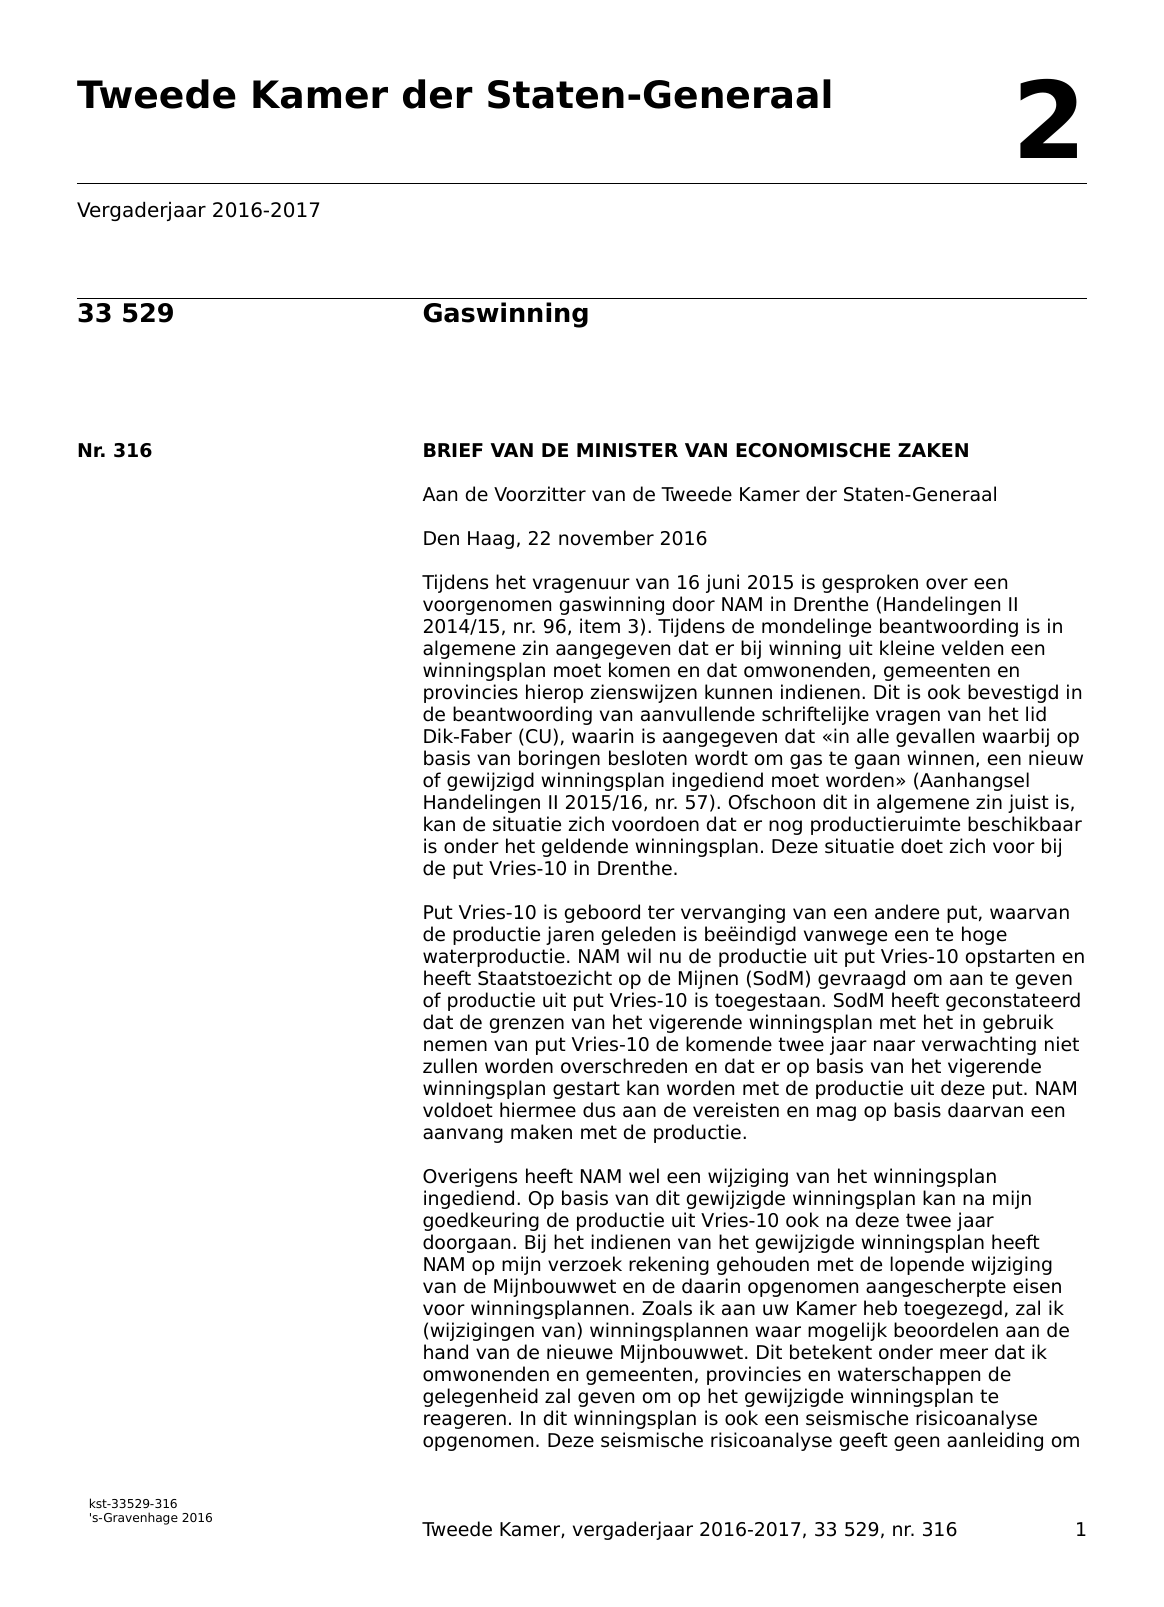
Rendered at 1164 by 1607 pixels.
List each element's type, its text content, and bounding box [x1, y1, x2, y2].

text Den Haag, 22 november 2016 [422, 528, 1087, 550]
text kst-33529-316 [88, 1497, 323, 1511]
table_header 2 [886, 59, 1087, 183]
subtitle 33 529 Gaswinning [77, 299, 1087, 329]
table_header Tweede Kamer der Staten-Generaal [77, 59, 886, 183]
text Put Vries-10 is geboord ter vervanging van een andere put, waarvan de productie jaren geleden is beëindigd vanwege een te hoge waterproductie. NAM wil nu de productie uit put Vries-10 opstarten en heeft Staatstoezicht op de Mijnen (SodM) gevraagd om aan te geven of productie uit put Vries-10 is toegestaan. SodM heeft geconstateerd dat de grenzen van het vigerende winningsplan met het in gebruik nemen van put Vries-10 de komende twee jaar naar verwachting niet zullen worden overschreden en dat er op basis van het vigerende winningsplan gestart kan worden met de productie uit deze put. NAM voldoet hiermee dus aan de vereisten en mag op basis daarvan een aanvang maken met de productie. [422, 902, 1087, 1144]
text Overigens heeft NAM wel een wijziging van het winningsplan ingediend. Op basis van dit gewijzigde winningsplan kan na mijn goedkeuring de productie uit Vries-10 ook na deze twee jaar doorgaan. Bij het indienen van het gewijzigde winningsplan heeft NAM op mijn verzoek rekening gehouden met de lopende wijziging van de Mijnbouwwet en de daarin opgenomen aangescherpte eisen voor winningsplannen. Zoals ik aan uw Kamer heb toegezegd, zal ik (wijzigingen van) winningsplannen waar mogelijk beoordelen aan de hand van de nieuwe Mijnbouwwet. Dit betekent onder meer dat ik omwonenden en gemeenten, provincies en waterschappen de gelegenheid zal geven om op het gewijzigde winningsplan te reageren. In dit winningsplan is ook een seismische risicoanalyse opgenomen. Deze seismische risicoanalyse geeft geen aanleiding om [422, 1166, 1087, 1452]
text Aan de Voorzitter van de Tweede Kamer der Staten-Generaal [422, 484, 1087, 506]
table_cell Vergaderjaar 2016-2017 [77, 184, 1087, 298]
subtitle Nr. 316 BRIEF VAN DE MINISTER VAN ECONOMISCHE ZAKEN [77, 440, 1087, 462]
text Tijdens het vragenuur van 16 juni 2015 is gesproken over een voorgenomen gaswinning door NAM in Drenthe (Handelingen II 2014/15, nr. 96, item 3). Tijdens de mondelinge beantwoording is in algemene zin aangegeven dat er bij winning uit kleine velden een winningsplan moet komen en dat omwonenden, gemeenten en provincies hierop zienswijzen kunnen indienen. Dit is ook bevestigd in de beantwoording van aanvullende schriftelijke vragen van het lid Dik-Faber (CU), waarin is aangegeven dat «in alle gevallen waarbij op basis van boringen besloten wordt om gas te gaan winnen, een nieuw of gewijzigd winningsplan ingediend moet worden» (Aanhangsel Handelingen II 2015/16, nr. 57). Ofschoon dit in algemene zin juist is, kan de situatie zich voordoen dat er nog productieruimte beschikbaar is onder het geldende winningsplan. Deze situatie doet zich voor bij de put Vries-10 in Drenthe. [422, 572, 1087, 880]
text 's-Gravenhage 2016 [88, 1511, 323, 1525]
